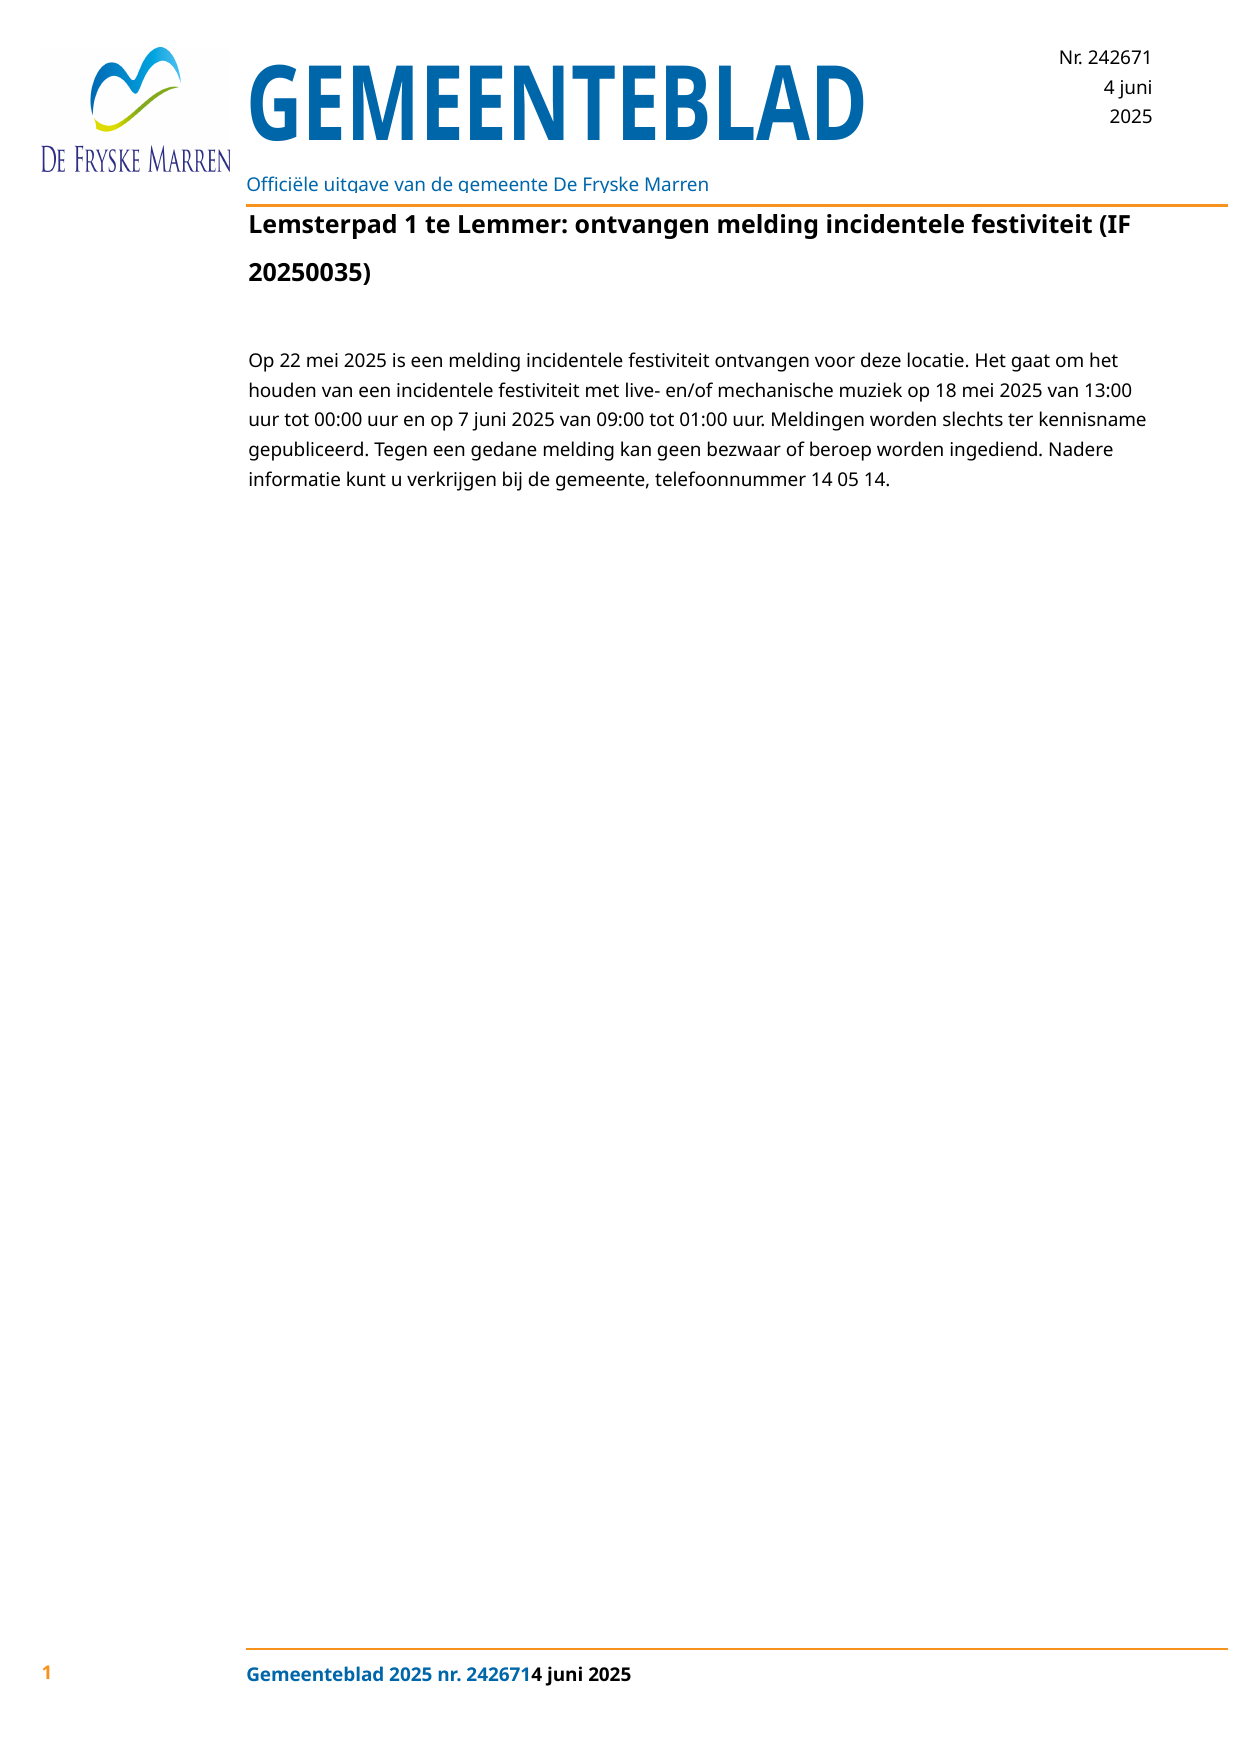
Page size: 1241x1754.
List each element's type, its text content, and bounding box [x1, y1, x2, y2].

text Op 22 mei 2025 is een melding incidentele festiviteit ontvangen voor deze locatie. Het gaat om het houden van een incidentele festiviteit met live- en/of mechanische muziek op 18 mei 2025 van 13:00 uur tot 00:00 uur en op 7 juni 2025 van 09:00 tot 01:00 uur. Meldingen worden slechts ter kennisname gepubliceerd. Tegen een gedane melding kan geen bezwaar of beroep worden ingediend. Nadere informatie kunt u verkrijgen bij de gemeente, telefoonnummer 14 05 14. [248, 347, 1152, 492]
text Lemsterpad 1 te Lemmer: ontvangen melding incidentele festiviteit (IF 20250035) [248, 207, 1152, 288]
picture [41, 47, 231, 172]
